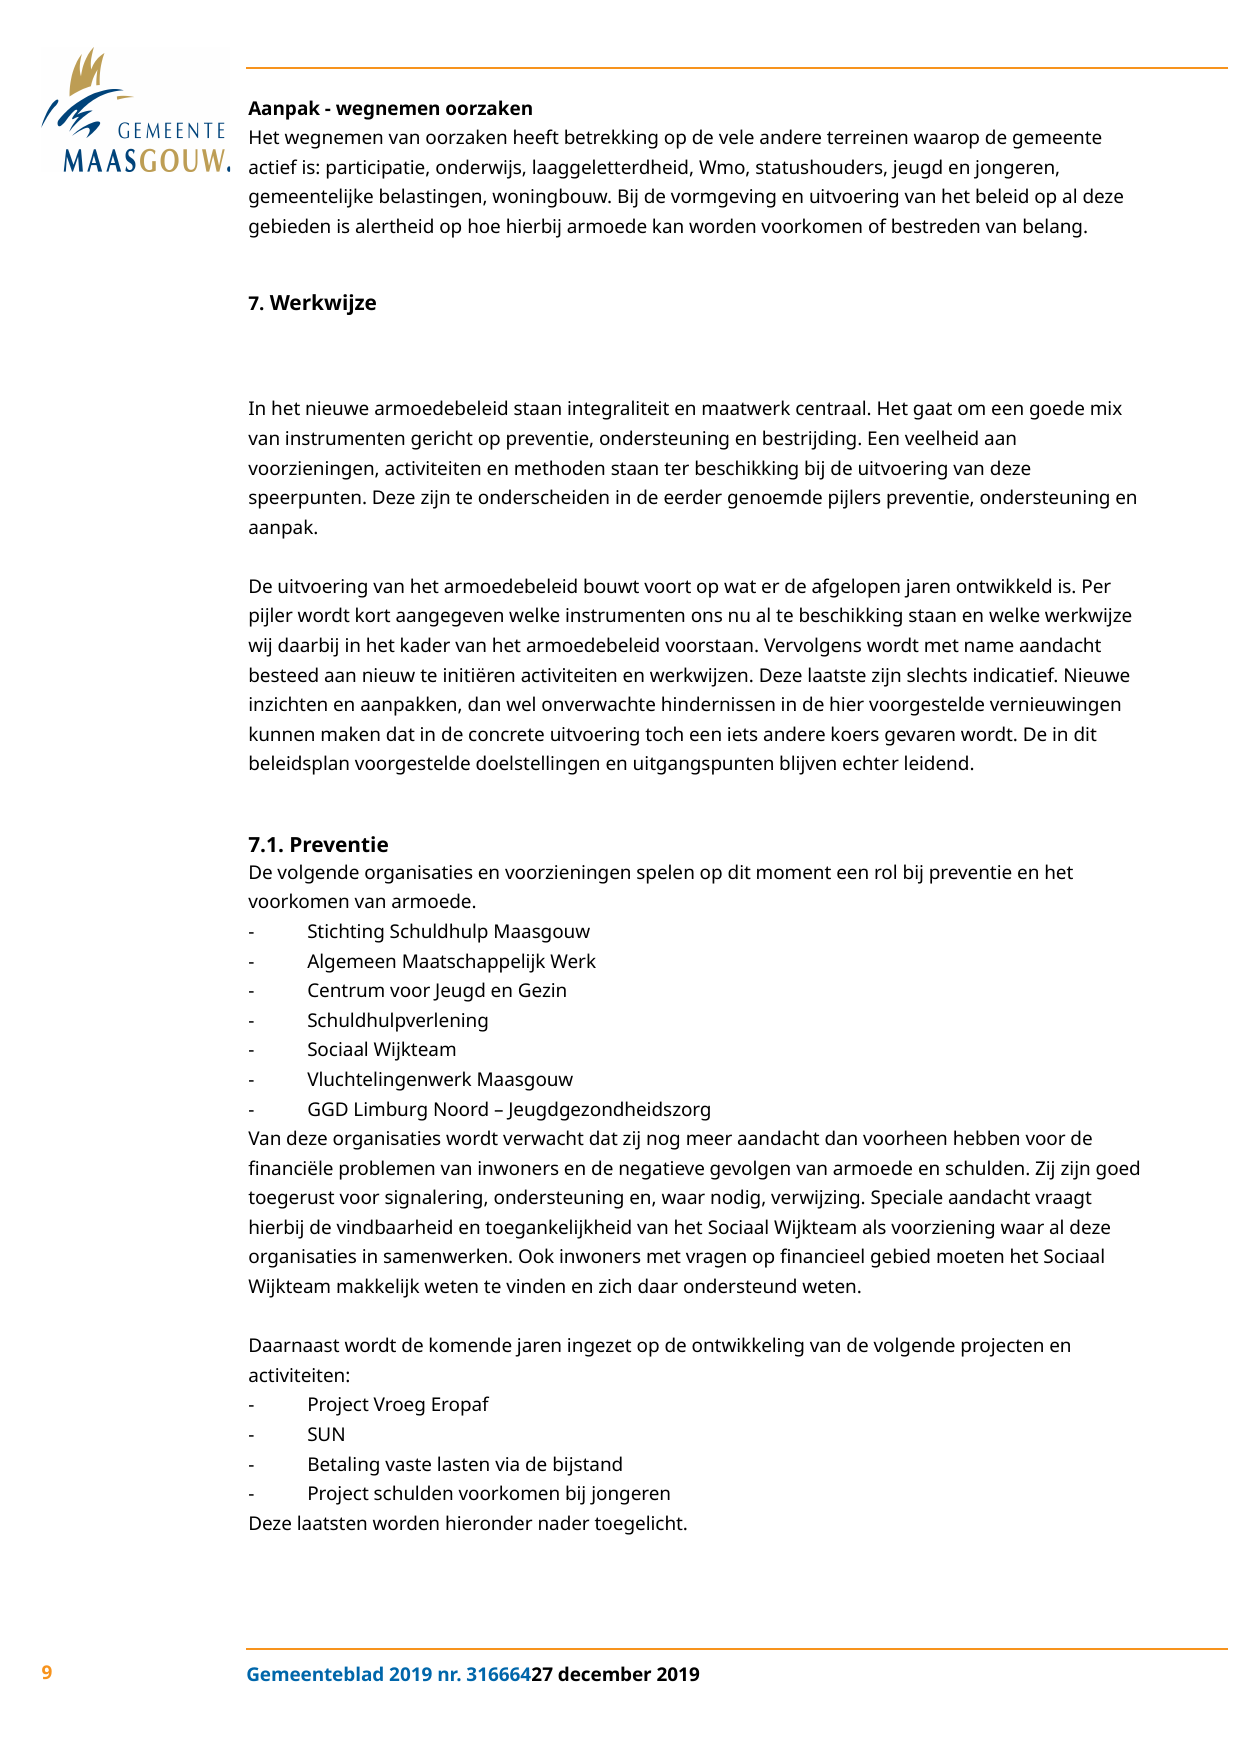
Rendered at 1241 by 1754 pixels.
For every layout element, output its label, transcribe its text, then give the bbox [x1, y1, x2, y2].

text Deze laatsten worden hieronder nader toegelicht. [248, 1510, 1152, 1536]
picture [41, 47, 231, 172]
text De uitvoering van het armoedebeleid bouwt voort op wat er de afgelopen jaren ontwikkeld is. Per pijler wordt kort aangegeven welke instrumenten ons nu al te beschikking staan en welke werkwijze wij daarbij in het kader van het armoedebeleid voorstaan. Vervolgens wordt met name aandacht besteed aan nieuw te initiëren activiteiten en werkwijzen. Deze laatste zijn slechts indicatief. Nieuwe inzichten en aanpakken, dan wel onverwachte hindernissen in de hier voorgestelde vernieuwingen kunnen maken dat in de concrete uitvoering toch een iets andere koers gevaren wordt. De in dit beleidsplan voorgestelde doelstellingen en uitgangspunten blijven echter leidend. [248, 573, 1152, 776]
list SUN [248, 1421, 1152, 1447]
list Sociaal Wijkteam [248, 1037, 1152, 1062]
list Schuldhulpverlening [248, 1007, 1152, 1033]
list Vluchtelingenwerk Maasgouw [248, 1066, 1152, 1092]
list Stichting Schuldhulp Maasgouw [248, 918, 1152, 944]
text In het nieuwe armoedebeleid staan integraliteit en maatwerk centraal. Het gaat om een goede mix van instrumenten gericht op preventie, ondersteuning en bestrijding. Een veelheid aan voorzieningen, activiteiten en methoden staan ter beschikking bij de uitvoering van deze speerpunten. Deze zijn te onderscheiden in de eerder genoemde pijlers preventie, ondersteuning en aanpak. [248, 396, 1152, 540]
text Daarnaast wordt de komende jaren ingezet op de ontwikkeling van de volgende projecten en activiteiten: [248, 1332, 1152, 1388]
list Algemeen Maatschappelijk Werk [248, 948, 1152, 973]
list GGD Limburg Noord – Jeugdgezondheidszorg [248, 1096, 1152, 1121]
text De volgende organisaties en voorzieningen spelen op dit moment een rol bij preventie en het voorkomen van armoede. [248, 859, 1152, 914]
text 7. Werkwijze [248, 288, 1152, 317]
list Project schulden voorkomen bij jongeren [248, 1480, 1152, 1506]
text 7.1. Preventie [248, 831, 1152, 859]
text Het wegnemen van oorzaken heeft betrekking op de vele andere terreinen waarop de gemeente actief is: participatie, onderwijs, laaggeletterdheid, Wmo, statushouders, jeugd en jongeren, gemeentelijke belastingen, woningbouw. Bij de vormgeving en uitvoering van het beleid op al deze gebieden is alertheid op hoe hierbij armoede kan worden voorkomen of bestreden van belang. [248, 124, 1152, 239]
list Project Vroeg Eropaf [248, 1392, 1152, 1417]
list Centrum voor Jeugd en Gezin [248, 977, 1152, 1003]
text Aanpak - wegnemen oorzaken [248, 95, 1152, 121]
text Van deze organisaties wordt verwacht dat zij nog meer aandacht dan voorheen hebben voor de financiële problemen van inwoners en de negatieve gevolgen van armoede en schulden. Zij zijn goed toegerust voor signalering, ondersteuning en, waar nodig, verwijzing. Speciale aandacht vraagt hierbij de vindbaarheid en toegankelijkheid van het Sociaal Wijkteam als voorziening waar al deze organisaties in samenwerken. Ook inwoners met vragen op financieel gebied moeten het Sociaal Wijkteam makkelijk weten te vinden en zich daar ondersteund weten. [248, 1125, 1152, 1299]
list Betaling vaste lasten via de bijstand [248, 1451, 1152, 1476]
